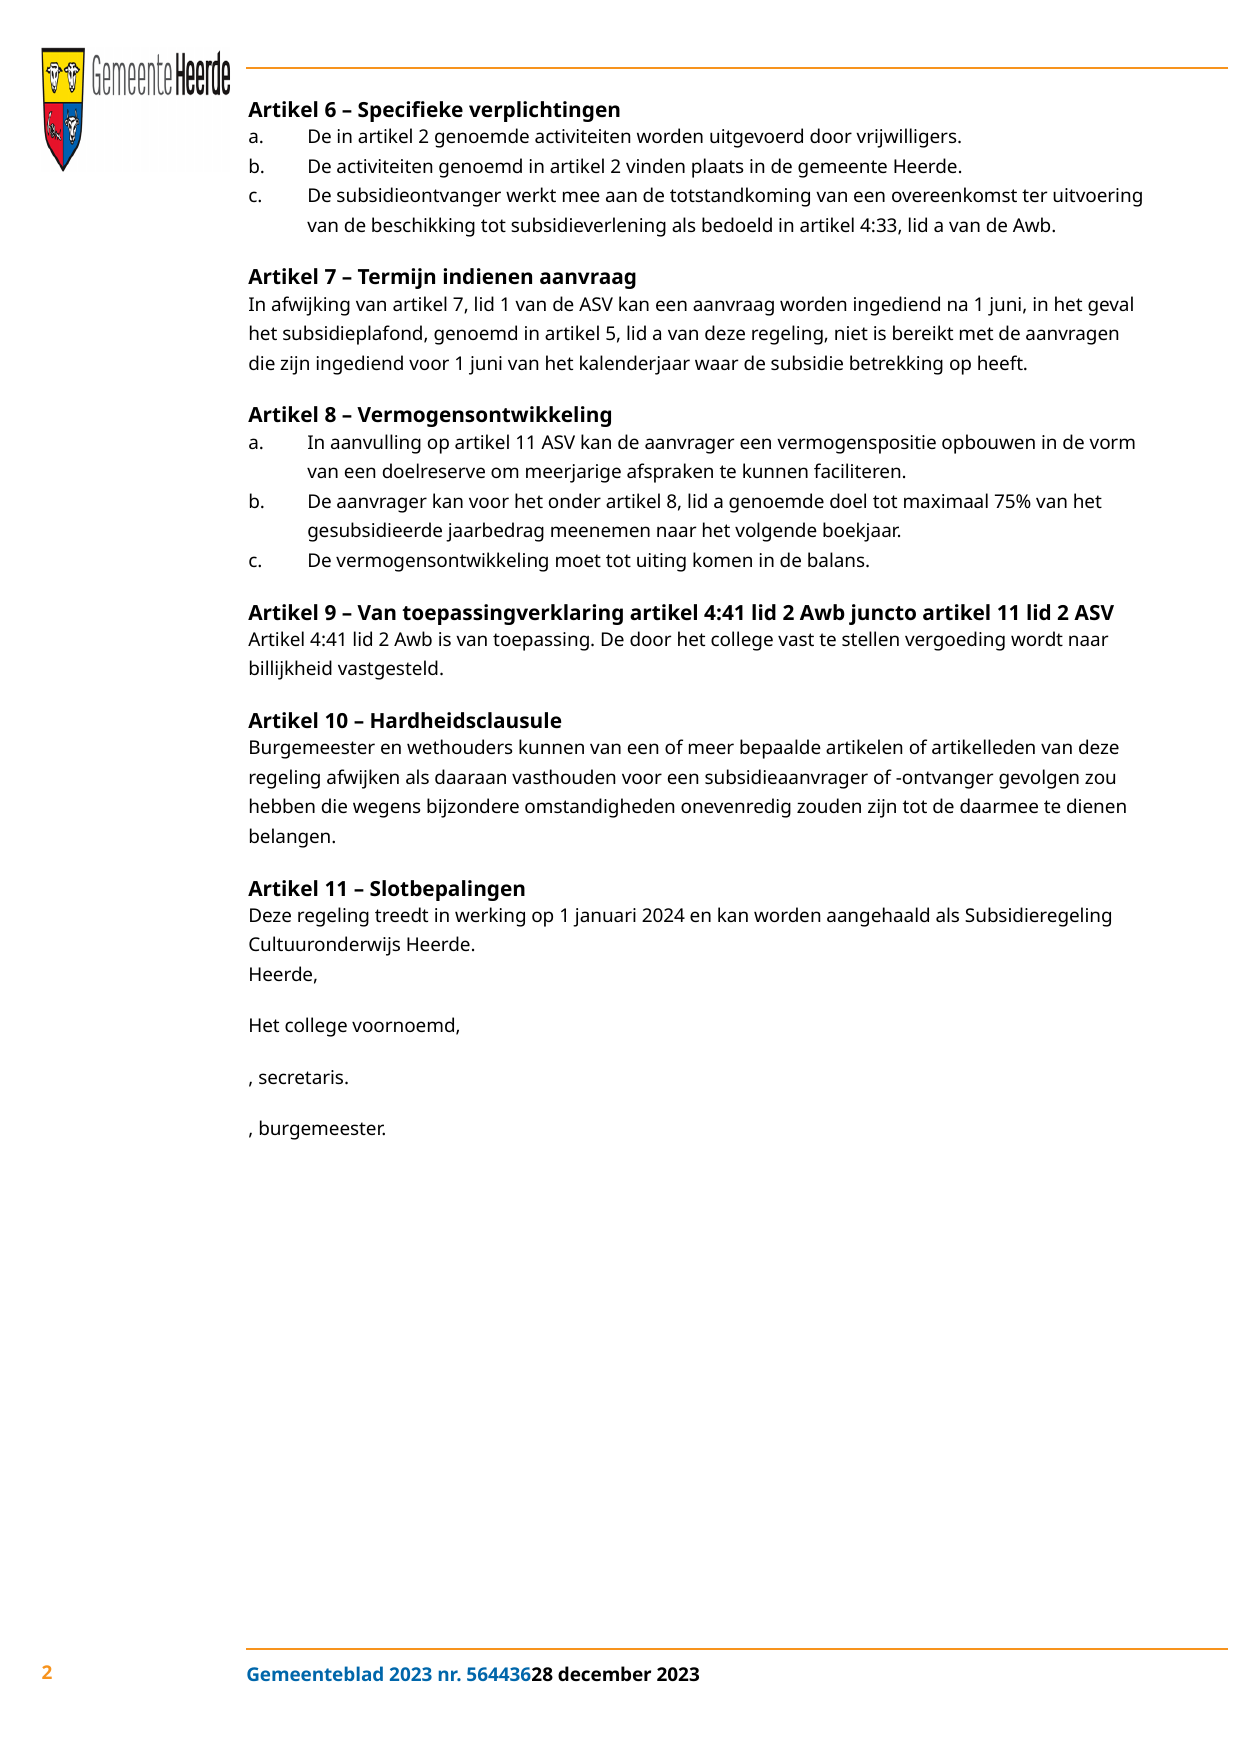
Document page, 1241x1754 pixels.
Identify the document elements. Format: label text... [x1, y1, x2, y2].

list De in artikel 2 genoemde activiteiten worden uitgevoerd door vrijwilligers. [248, 123, 1152, 149]
list De subsidieontvanger werkt mee aan de totstandkoming van een overeenkomst ter uitvoering van de beschikking tot subsidieverlening als bedoeld in artikel 4:33, lid a van de Awb. [248, 182, 1152, 238]
text Artikel 11 – Slotbepalingen [248, 874, 1152, 902]
text Artikel 6 – Specifieke verplichtingen [248, 95, 1152, 123]
list In aanvulling op artikel 11 ASV kan de aanvrager een vermogenspositie opbouwen in de vorm van een doelreserve om meerjarige afspraken te kunnen faciliteren. [248, 429, 1152, 484]
picture [41, 47, 231, 172]
text Artikel 7 – Termijn indienen aanvraag [248, 262, 1152, 291]
list De vermogensontwikkeling moet tot uiting komen in de balans. [248, 547, 1152, 573]
text Deze regeling treedt in werking op 1 januari 2024 en kan worden aangehaald als Subsidieregeling Cultuuronderwijs Heerde. [248, 902, 1152, 957]
list De activiteiten genoemd in artikel 2 vinden plaats in de gemeente Heerde. [248, 153, 1152, 178]
text Het college voornoemd, [248, 1013, 1152, 1038]
list De aanvrager kan voor het onder artikel 8, lid a genoemde doel tot maximaal 75% van het gesubsidieerde jaarbedrag meenemen naar het volgende boekjaar. [248, 488, 1152, 543]
text Artikel 8 – Vermogensontwikkeling [248, 400, 1152, 429]
text Burgemeester en wethouders kunnen van een of meer bepaalde artikelen of artikelleden van deze regeling afwijken als daaraan vasthouden voor een subsidieaanvrager of -ontvanger gevolgen zou hebben die wegens bijzondere omstandigheden onevenredig zouden zijn tot de daarmee te dienen belangen. [248, 734, 1152, 849]
text Artikel 10 – Hardheidsclausule [248, 706, 1152, 734]
text In afwijking van artikel 7, lid 1 van de ASV kan een aanvraag worden ingediend na 1 juni, in het geval het subsidieplafond, genoemd in artikel 5, lid a van deze regeling, niet is bereikt met de aanvragen die zijn ingediend voor 1 juni van het kalenderjaar waar de subsidie betrekking op heeft. [248, 291, 1152, 376]
text , burgemeester. [248, 1116, 1152, 1141]
text Artikel 4:41 lid 2 Awb is van toepassing. De door het college vast te stellen vergoeding wordt naar billijkheid vastgesteld. [248, 626, 1152, 681]
text Artikel 9 – Van toepassingverklaring artikel 4:41 lid 2 Awb juncto artikel 11 lid 2 ASV [248, 598, 1152, 626]
text Heerde, [248, 961, 1152, 987]
text , secretaris. [248, 1064, 1152, 1090]
